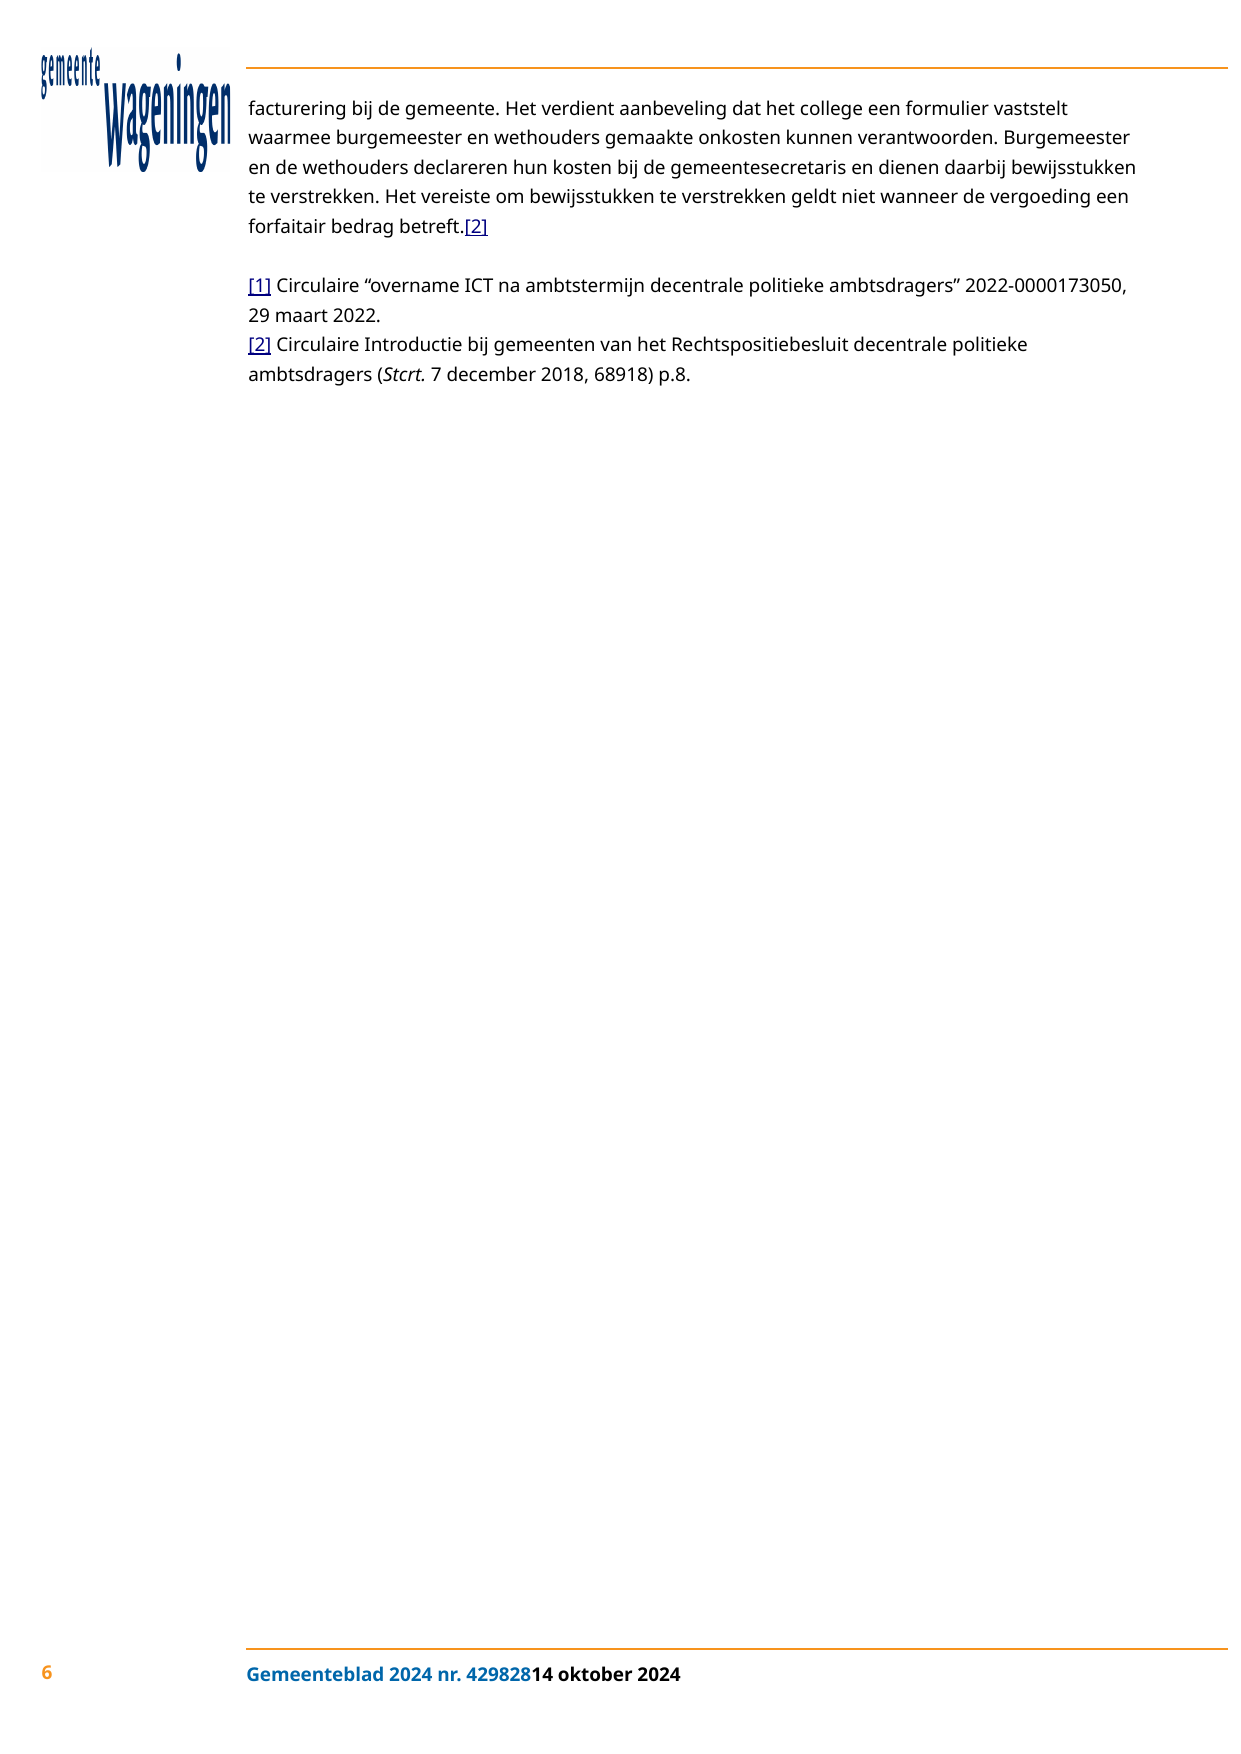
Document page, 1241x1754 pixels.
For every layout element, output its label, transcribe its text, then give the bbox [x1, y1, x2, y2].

text [1] Circulaire “overname ICT na ambtstermijn decentrale politieke ambtsdragers” 2022-0000173050, 29 maart 2022. [248, 272, 1152, 328]
text [2] Circulaire Introductie bij gemeenten van het Rechtspositiebesluit decentrale politieke ambtsdragers (Stcrt. 7 december 2018, 68918) p.8. [248, 331, 1152, 387]
text facturering bij de gemeente. Het verdient aanbeveling dat het college een formulier vaststelt waarmee burgemeester en wethouders gemaakte onkosten kunnen verantwoorden. Burgemeester en de wethouders declareren hun kosten bij de gemeentesecretaris en dienen daarbij bewijsstukken te verstrekken. Het vereiste om bewijsstukken te verstrekken geldt niet wanneer de vergoeding een forfaitair bedrag betreft.[2] [248, 95, 1152, 239]
picture [41, 47, 231, 172]
